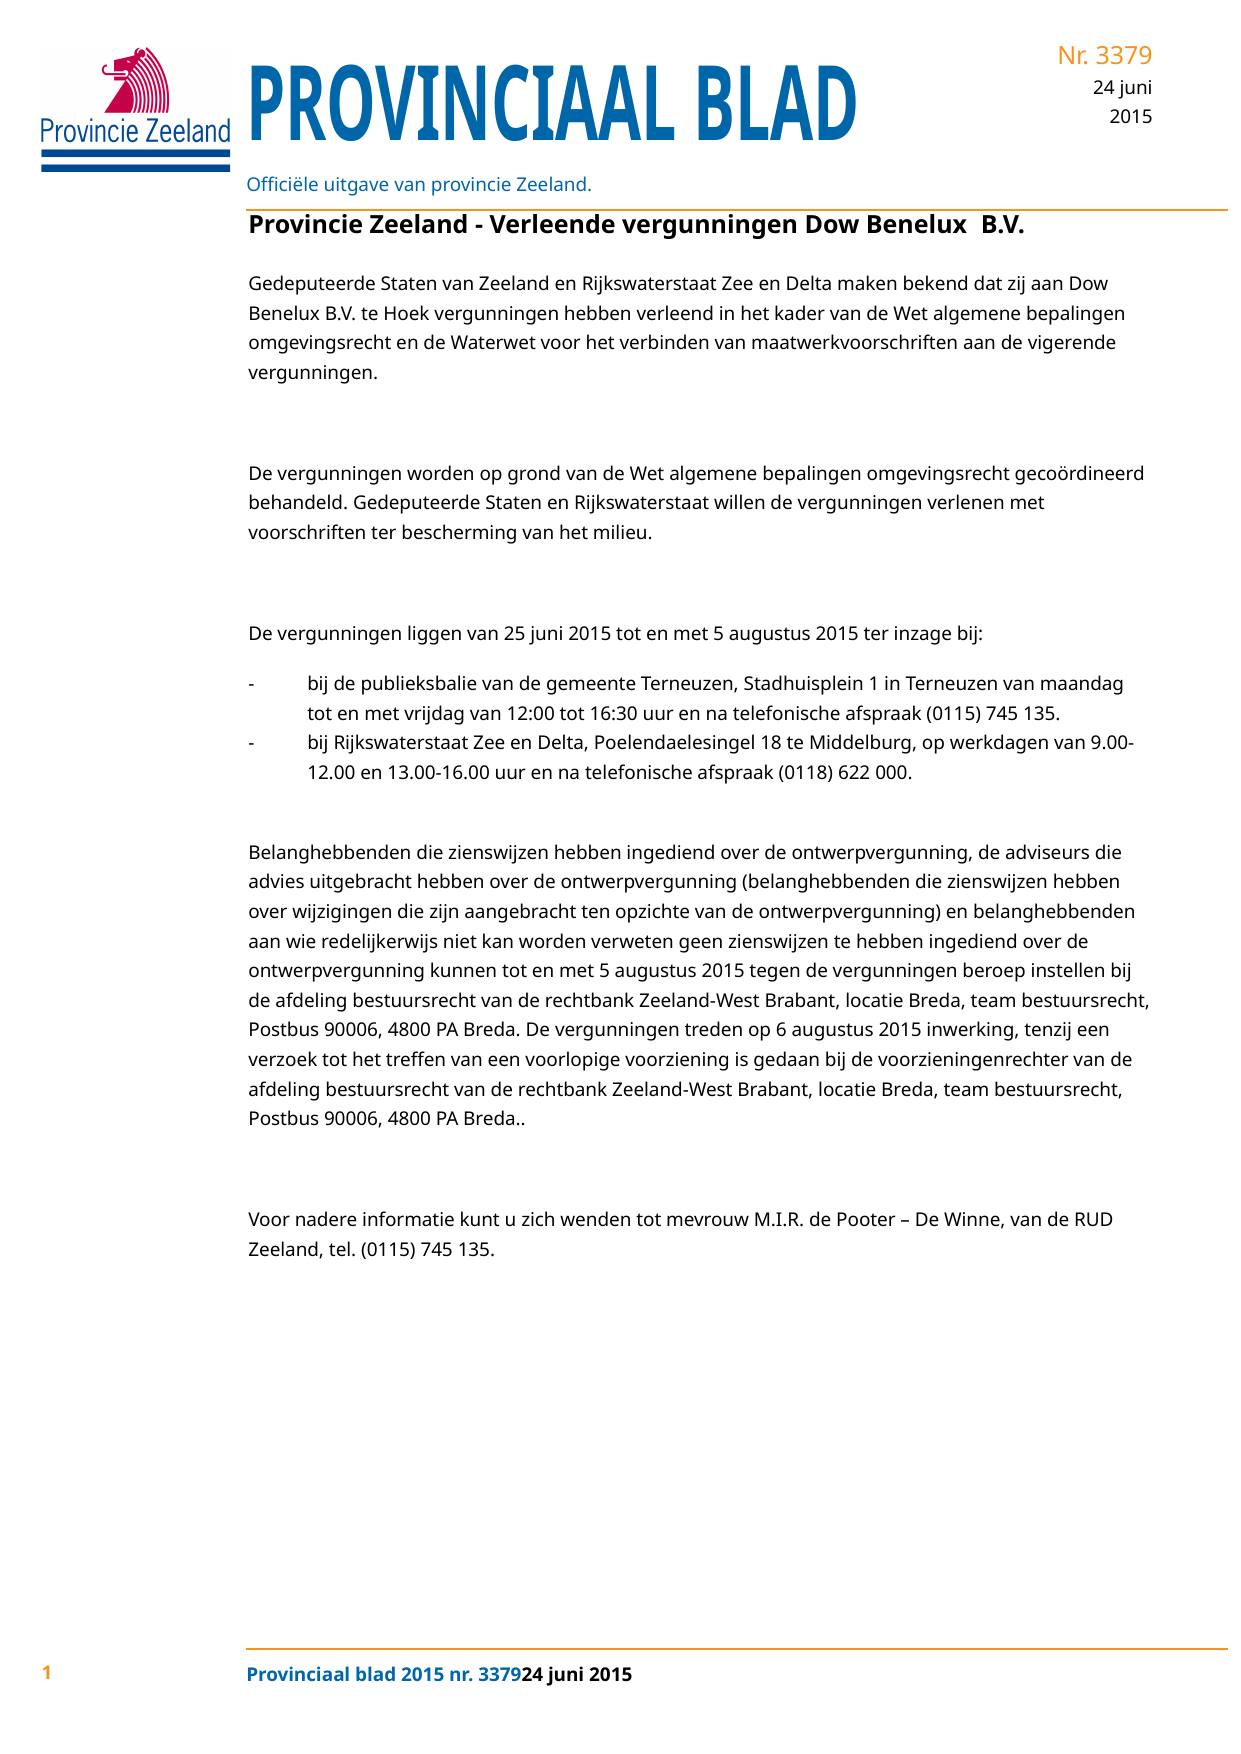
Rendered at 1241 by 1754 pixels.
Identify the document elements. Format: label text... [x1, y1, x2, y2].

text Provincie Zeeland - Verleende vergunningen Dow Benelux B.V. [248, 211, 1152, 241]
list bij de publieksbalie van de gemeente Terneuzen, Stadhuisplein 1 in Terneuzen van maandag tot en met vrijdag van 12:00 tot 16:30 uur en na telefonische afspraak (0115) 745 135. [248, 670, 1152, 726]
text Belanghebbenden die zienswijzen hebben ingediend over de ontwerpvergunning, de adviseurs die advies uitgebracht hebben over de ontwerpvergunning (belanghebbenden die zienswijzen hebben over wijzigingen die zijn aangebracht ten opzichte van de ontwerpvergunning) en belanghebbenden aan wie redelijkerwijs niet kan worden verweten geen zienswijzen te hebben ingediend over de ontwerpvergunning kunnen tot en met 5 augustus 2015 tegen de vergunningen beroep instellen bij de afdeling bestuursrecht van de rechtbank Zeeland-West Brabant, locatie Breda, team bestuursrecht, Postbus 90006, 4800 PA Breda. De vergunningen treden op 6 augustus 2015 inwerking, tenzij een verzoek tot het treffen van een voorlopige voorziening is gedaan bij de voorzieningenrechter van de afdeling bestuursrecht van de rechtbank Zeeland-West Brabant, locatie Breda, team bestuursrecht, Postbus 90006, 4800 PA Breda.. [248, 839, 1152, 1131]
text De vergunningen worden op grond van de Wet algemene bepalingen omgevingsrecht gecoördineerd behandeld. Gedeputeerde Staten en Rijkswaterstaat willen de vergunningen verlenen met voorschriften ter bescherming van het milieu. [248, 460, 1152, 545]
text De vergunningen liggen van 25 juni 2015 tot en met 5 augustus 2015 ter inzage bij: [248, 620, 1152, 646]
text Voor nadere informatie kunt u zich wenden tot mevrouw M.I.R. de Pooter – De Winne, van de RUD Zeeland, tel. (0115) 745 135. [248, 1206, 1152, 1261]
list bij Rijkswaterstaat Zee en Delta, Poelendaelesingel 18 te Middelburg, op werkdagen van 9.00-12.00 en 13.00-16.00 uur en na telefonische afspraak (0118) 622 000. [248, 729, 1152, 785]
picture [41, 47, 231, 172]
text Gedeputeerde Staten van Zeeland en Rijkswaterstaat Zee en Delta maken bekend dat zij aan Dow Benelux B.V. te Hoek vergunningen hebben verleend in het kader van de Wet algemene bepalingen omgevingsrecht en de Waterwet voor het verbinden van maatwerkvoorschriften aan de vigerende vergunningen. [248, 270, 1152, 385]
